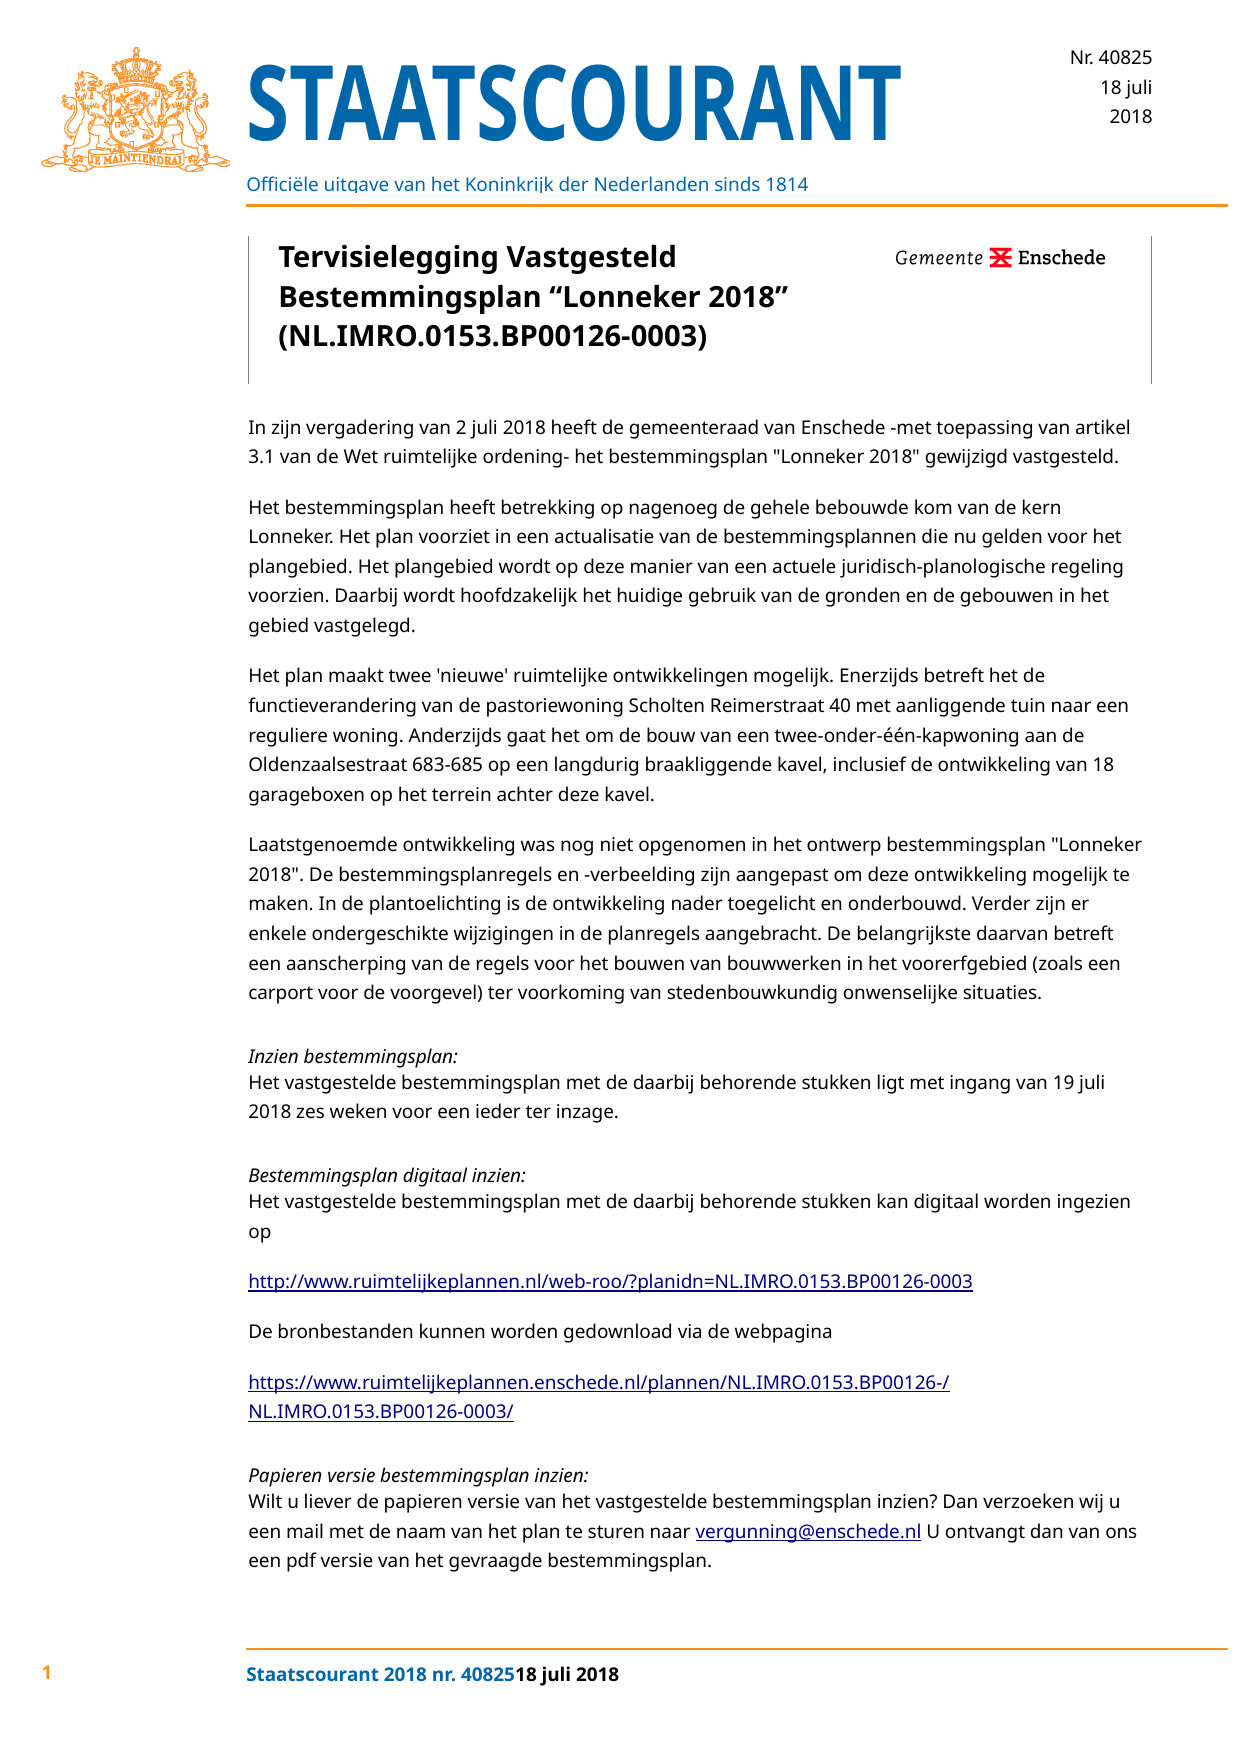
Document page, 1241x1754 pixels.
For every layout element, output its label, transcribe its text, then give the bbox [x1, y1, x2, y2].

text Wilt u liever de papieren versie van het vastgestelde bestemmingsplan inzien? Dan verzoeken wij u een mail met de naam van het plan te sturen naar vergunning@enschede.nl U ontvangt dan van ons een pdf versie van het gevraagde bestemmingsplan. [248, 1488, 1152, 1573]
text Bestemmingsplan digitaal inzien: [248, 1163, 1152, 1188]
text Laatstgenoemde ontwikkeling was nog niet opgenomen in het ontwerp bestemmingsplan "Lonneker 2018". De bestemmingsplanregels en -verbeelding zijn aangepast om deze ontwikkeling mogelijk te maken. In de plantoelichting is de ontwikkeling nader toegelicht en onderbouwd. Verder zijn er enkele ondergeschikte wijzigingen in de planregels aangebracht. De belangrijkste daarvan betreft een aanscherping van de regels voor het bouwen van bouwwerken in het voorerfgebied (zoals een carport voor de voorgevel) ter voorkoming van stedenbouwkundig onwenselijke situaties. [248, 831, 1152, 1005]
text Het vastgestelde bestemmingsplan met de daarbij behorende stukken kan digitaal worden ingezien op [248, 1188, 1152, 1244]
picture [882, 236, 1119, 279]
text http://www.ruimtelijkeplannen.nl/web-roo/?planidn=NL.IMRO.0153.BP00126-0003 [248, 1268, 1152, 1294]
text Papieren versie bestemmingsplan inzien: [248, 1463, 1152, 1488]
text In zijn vergadering van 2 juli 2018 heeft de gemeenteraad van Enschede -met toepassing van artikel 3.1 van de Wet ruimtelijke ordening- het bestemmingsplan "Lonneker 2018" gewijzigd vastgesteld. [248, 414, 1152, 469]
text Het bestemmingsplan heeft betrekking op nagenoeg de gehele bebouwde kom van de kern Lonneker. Het plan voorziet in een actualisatie van de bestemmingsplannen die nu gelden voor het plangebied. Het plangebied wordt op deze manier van een actuele juridisch-planologische regeling voorzien. Daarbij wordt hoofdzakelijk het huidige gebruik van de gronden en de gebouwen in het gebied vastgelegd. [248, 494, 1152, 638]
text Het vastgestelde bestemmingsplan met de daarbij behorende stukken ligt met ingang van 19 juli 2018 zes weken voor een ieder ter inzage. [248, 1069, 1152, 1124]
picture [41, 47, 231, 172]
text https://www.ruimtelijkeplannen.enschede.nl/plannen/NL.IMRO.0153.BP00126-/NL.IMRO.0153.BP00126-0003/ [248, 1369, 1152, 1424]
text Het plan maakt twee 'nieuwe' ruimtelijke ontwikkelingen mogelijk. Enerzijds betreft het de functieverandering van de pastoriewoning Scholten Reimerstraat 40 met aanliggende tuin naar een reguliere woning. Anderzijds gaat het om de bouw van een twee-onder-één-kapwoning aan de Oldenzaalsestraat 683-685 op een langdurig braakliggende kavel, inclusief de ontwikkeling van 18 garageboxen op het terrein achter deze kavel. [248, 663, 1152, 807]
text Inzien bestemmingsplan: [248, 1043, 1152, 1069]
text De bronbestanden kunnen worden gedownload via de webpagina [248, 1319, 1152, 1344]
table_header Tervisielegging Vastgesteld Bestemmingsplan “Lonneker 2018” (NL.IMRO.0153.BP00126-0003) [249, 236, 850, 384]
table_header [850, 236, 1151, 384]
